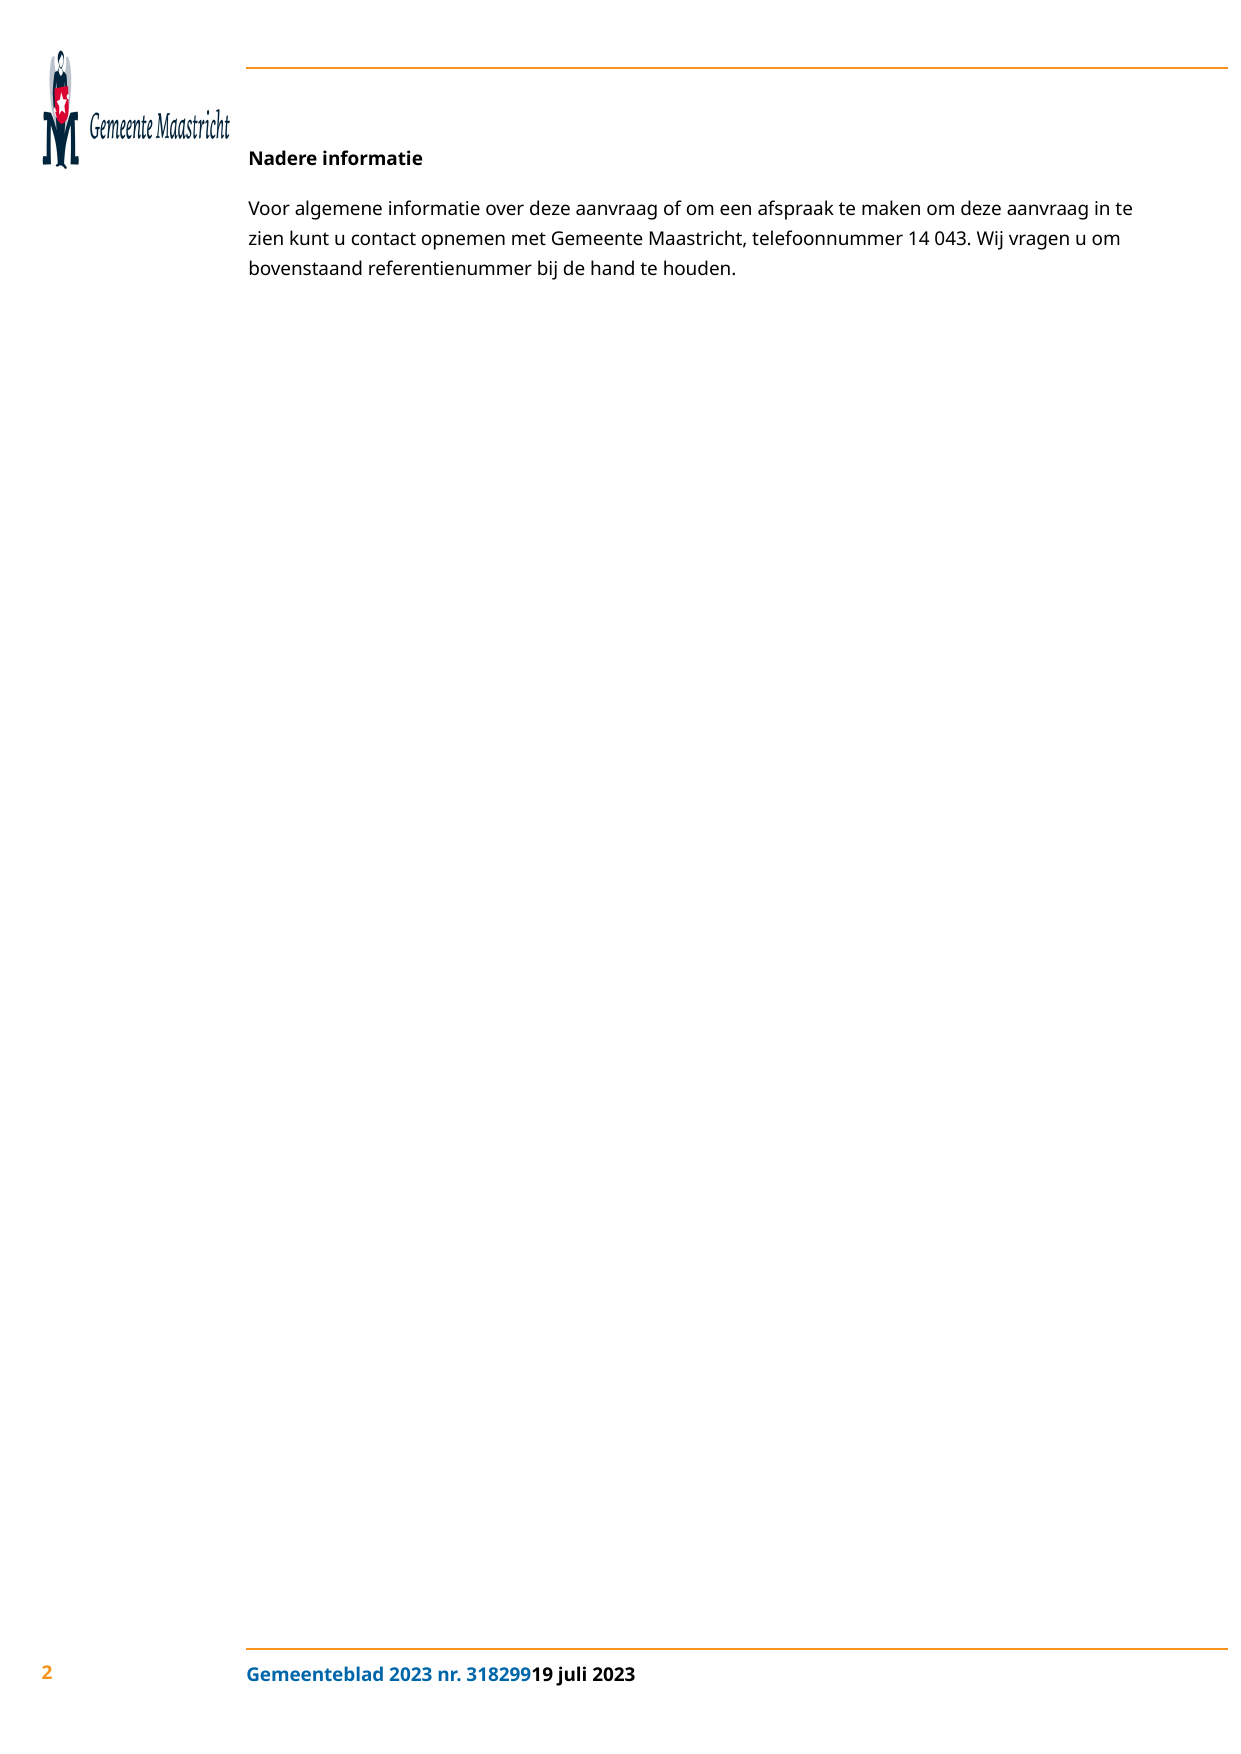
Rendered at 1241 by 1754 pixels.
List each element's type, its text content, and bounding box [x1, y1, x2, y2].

text Nadere informatie [248, 145, 1152, 171]
picture [41, 47, 231, 172]
text Voor algemene informatie over deze aanvraag of om een afspraak te maken om deze aanvraag in te zien kunt u contact opnemen met Gemeente Maastricht, telefoonnummer 14 043. Wij vragen u om bovenstaand referentienummer bij de hand te houden. [248, 196, 1152, 281]
